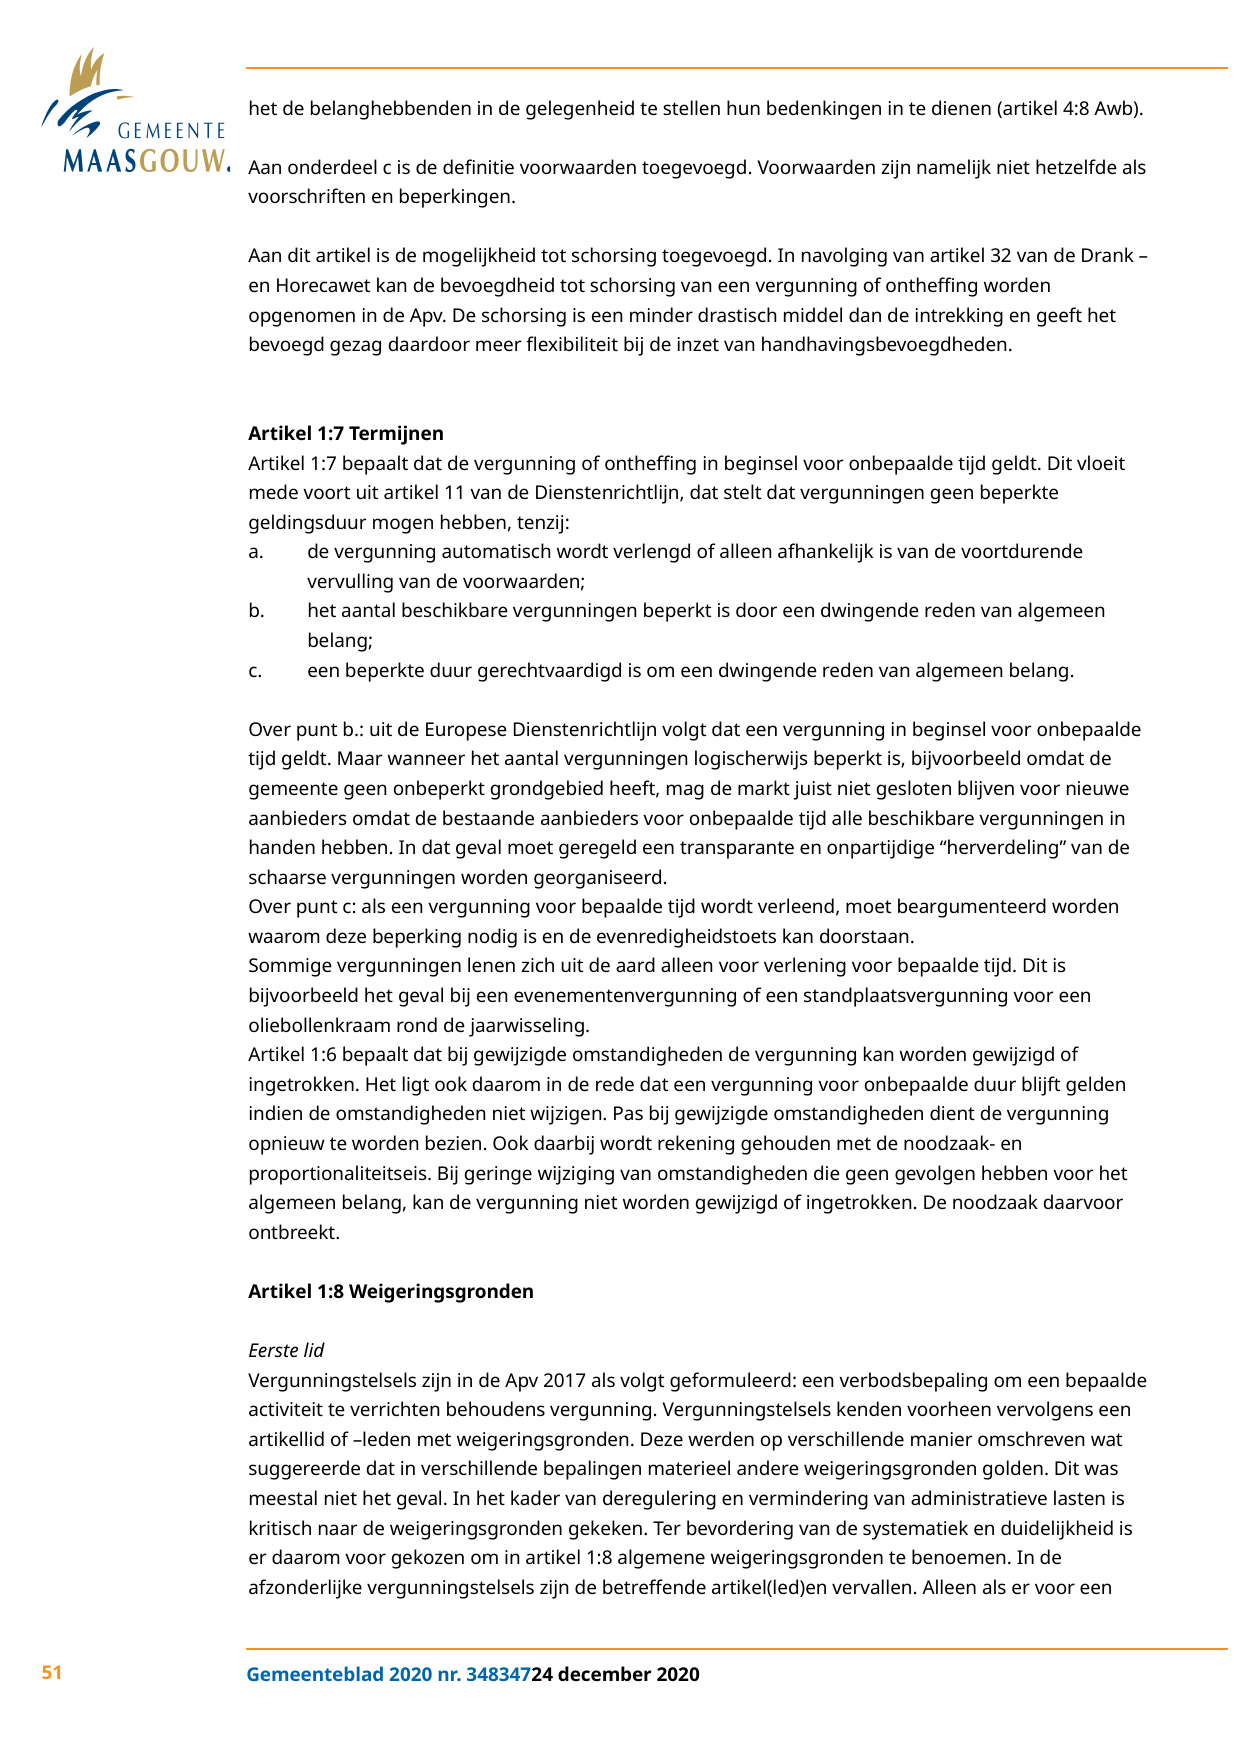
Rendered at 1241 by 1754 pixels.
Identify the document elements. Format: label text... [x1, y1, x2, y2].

text Vergunningstelsels zijn in de Apv 2017 als volgt geformuleerd: een verbodsbepaling om een bepaalde activiteit te verrichten behoudens vergunning. Vergunningstelsels kenden voorheen vervolgens een artikellid of –leden met weigeringsgronden. Deze werden op verschillende manier omschreven wat suggereerde dat in verschillende bepalingen materieel andere weigeringsgronden golden. Dit was meestal niet het geval. In het kader van deregulering en vermindering van administratieve lasten is kritisch naar de weigeringsgronden gekeken. Ter bevordering van de systematiek en duidelijkheid is er daarom voor gekozen om in artikel 1:8 algemene weigeringsgronden te benoemen. In de afzonderlijke vergunningstelsels zijn de betreffende artikel(led)en vervallen. Alleen als er voor een [248, 1367, 1152, 1600]
text Over punt c: als een vergunning voor bepaalde tijd wordt verleend, moet beargumenteerd worden waarom deze beperking nodig is en de evenredigheidstoets kan doorstaan. [248, 893, 1152, 949]
list de vergunning automatisch wordt verlengd of alleen afhankelijk is van de voortdurende vervulling van de voorwaarden; [248, 538, 1152, 594]
picture [41, 47, 231, 172]
list het aantal beschikbare vergunningen beperkt is door een dwingende reden van algemeen belang; [248, 598, 1152, 653]
text Aan dit artikel is de mogelijkheid tot schorsing toegevoegd. In navolging van artikel 32 van de Drank –en Horecawet kan de bevoegdheid tot schorsing van een vergunning of ontheffing worden opgenomen in de Apv. De schorsing is een minder drastisch middel dan de intrekking en geeft het bevoegd gezag daardoor meer flexibiliteit bij de inzet van handhavingsbevoegdheden. [248, 243, 1152, 357]
text Aan onderdeel c is de definitie voorwaarden toegevoegd. Voorwaarden zijn namelijk niet hetzelfde als voorschriften en beperkingen. [248, 154, 1152, 209]
text Artikel 1:8 Weigeringsgronden [248, 1278, 1152, 1304]
text het de belanghebbenden in de gelegenheid te stellen hun bedenkingen in te dienen (artikel 4:8 Awb). [248, 95, 1152, 121]
text Artikel 1:6 bepaalt dat bij gewijzigde omstandigheden de vergunning kan worden gewijzigd of ingetrokken. Het ligt ook daarom in de rede dat een vergunning voor onbepaalde duur blijft gelden indien de omstandigheden niet wijzigen. Pas bij gewijzigde omstandigheden dient de vergunning opnieuw te worden bezien. Ook daarbij wordt rekening gehouden met de noodzaak- en proportionaliteitseis. Bij geringe wijziging van omstandigheden die geen gevolgen hebben voor het algemeen belang, kan de vergunning niet worden gewijzigd of ingetrokken. De noodzaak daarvoor ontbreekt. [248, 1041, 1152, 1245]
text Artikel 1:7 Termijnen [248, 420, 1152, 446]
text Eerste lid [248, 1337, 1152, 1363]
text Sommige vergunningen lenen zich uit de aard alleen voor verlening voor bepaalde tijd. Dit is bijvoorbeeld het geval bij een evenementenvergunning of een standplaatsvergunning voor een oliebollenkraam rond de jaarwisseling. [248, 953, 1152, 1038]
text Artikel 1:7 bepaalt dat de vergunning of ontheffing in beginsel voor onbepaalde tijd geldt. Dit vloeit mede voort uit artikel 11 van de Dienstenrichtlijn, dat stelt dat vergunningen geen beperkte geldingsduur mogen hebben, tenzij: [248, 450, 1152, 535]
list een beperkte duur gerechtvaardigd is om een dwingende reden van algemeen belang. [248, 657, 1152, 683]
text Over punt b.: uit de Europese Dienstenrichtlijn volgt dat een vergunning in beginsel voor onbepaalde tijd geldt. Maar wanneer het aantal vergunningen logischerwijs beperkt is, bijvoorbeeld omdat de gemeente geen onbeperkt grondgebied heeft, mag de markt juist niet gesloten blijven voor nieuwe aanbieders omdat de bestaande aanbieders voor onbepaalde tijd alle beschikbare vergunningen in handen hebben. In dat geval moet geregeld een transparante en onpartijdige “herverdeling” van de schaarse vergunningen worden georganiseerd. [248, 716, 1152, 890]
